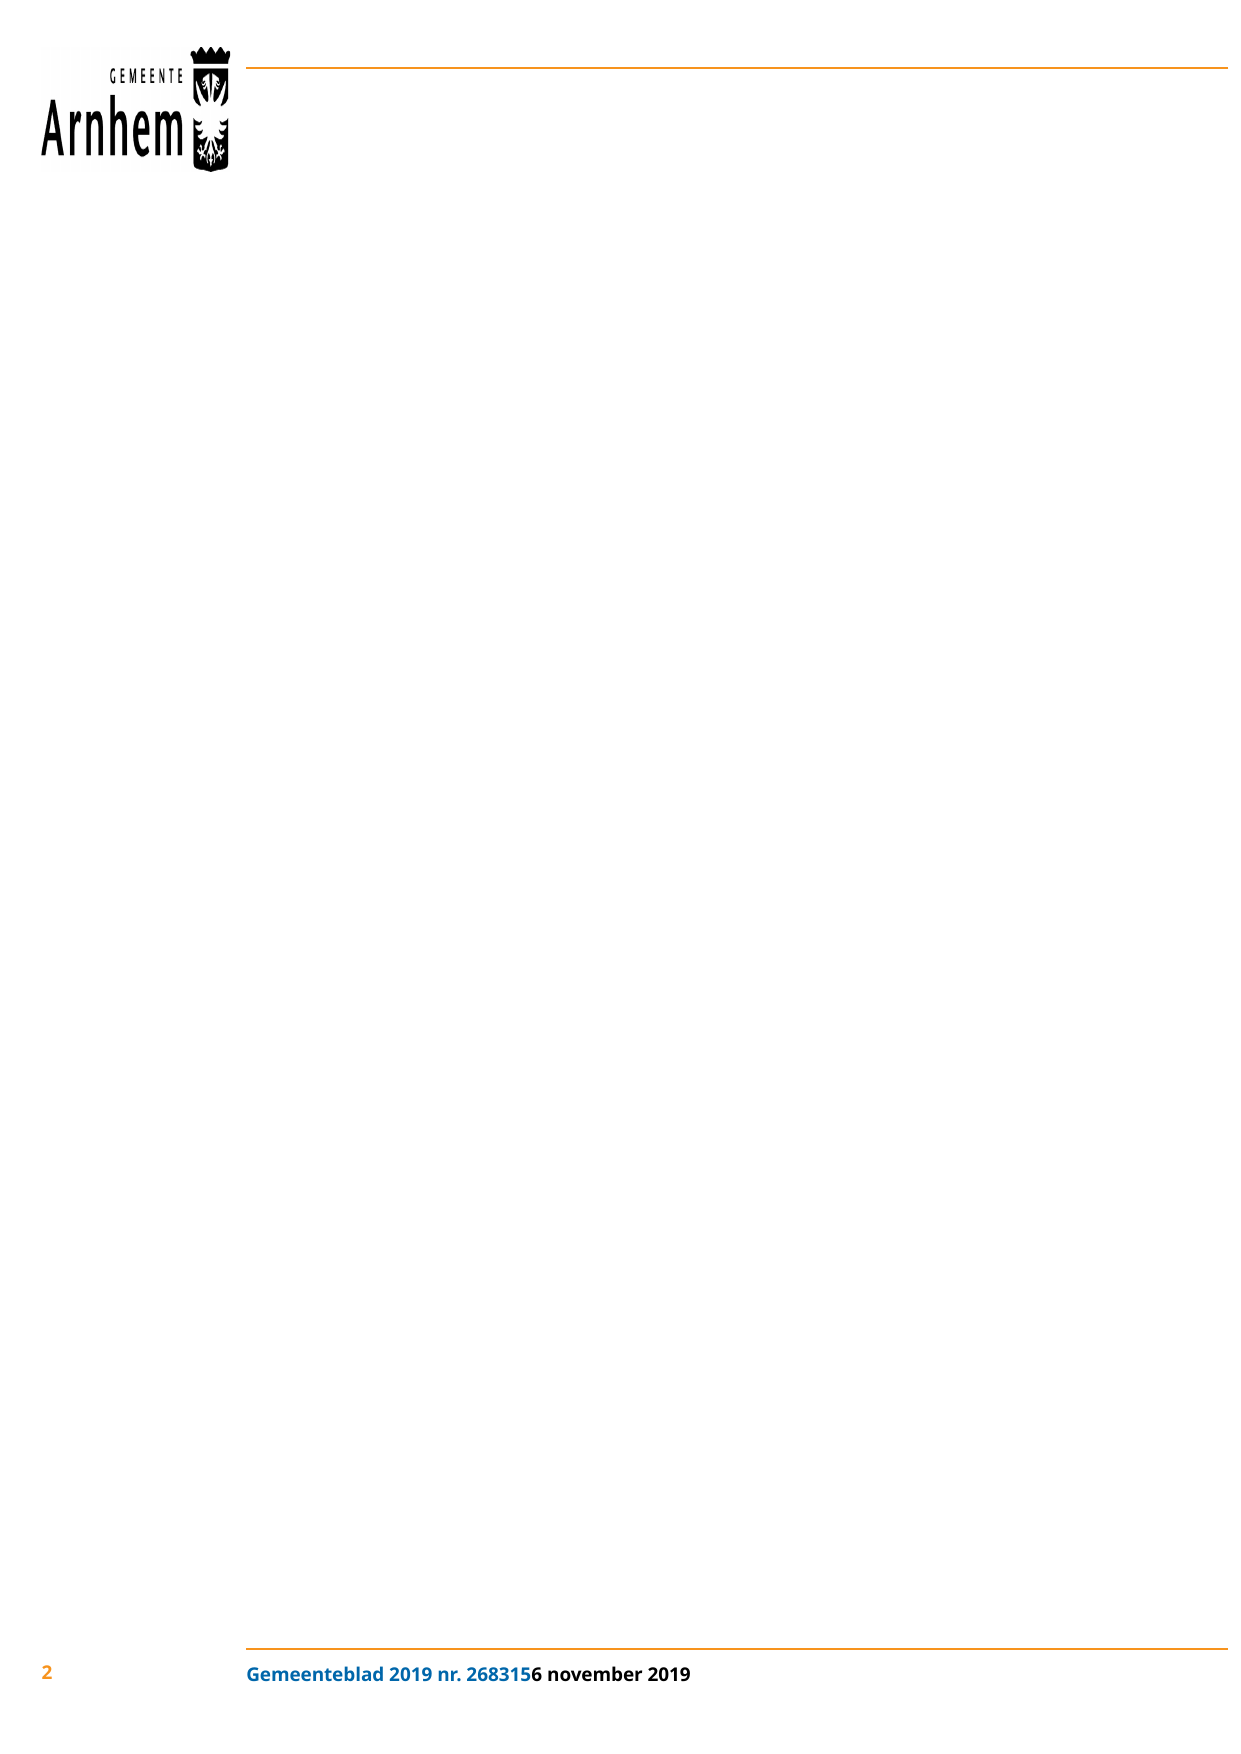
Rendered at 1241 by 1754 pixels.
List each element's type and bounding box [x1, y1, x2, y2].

picture [41, 47, 231, 172]
